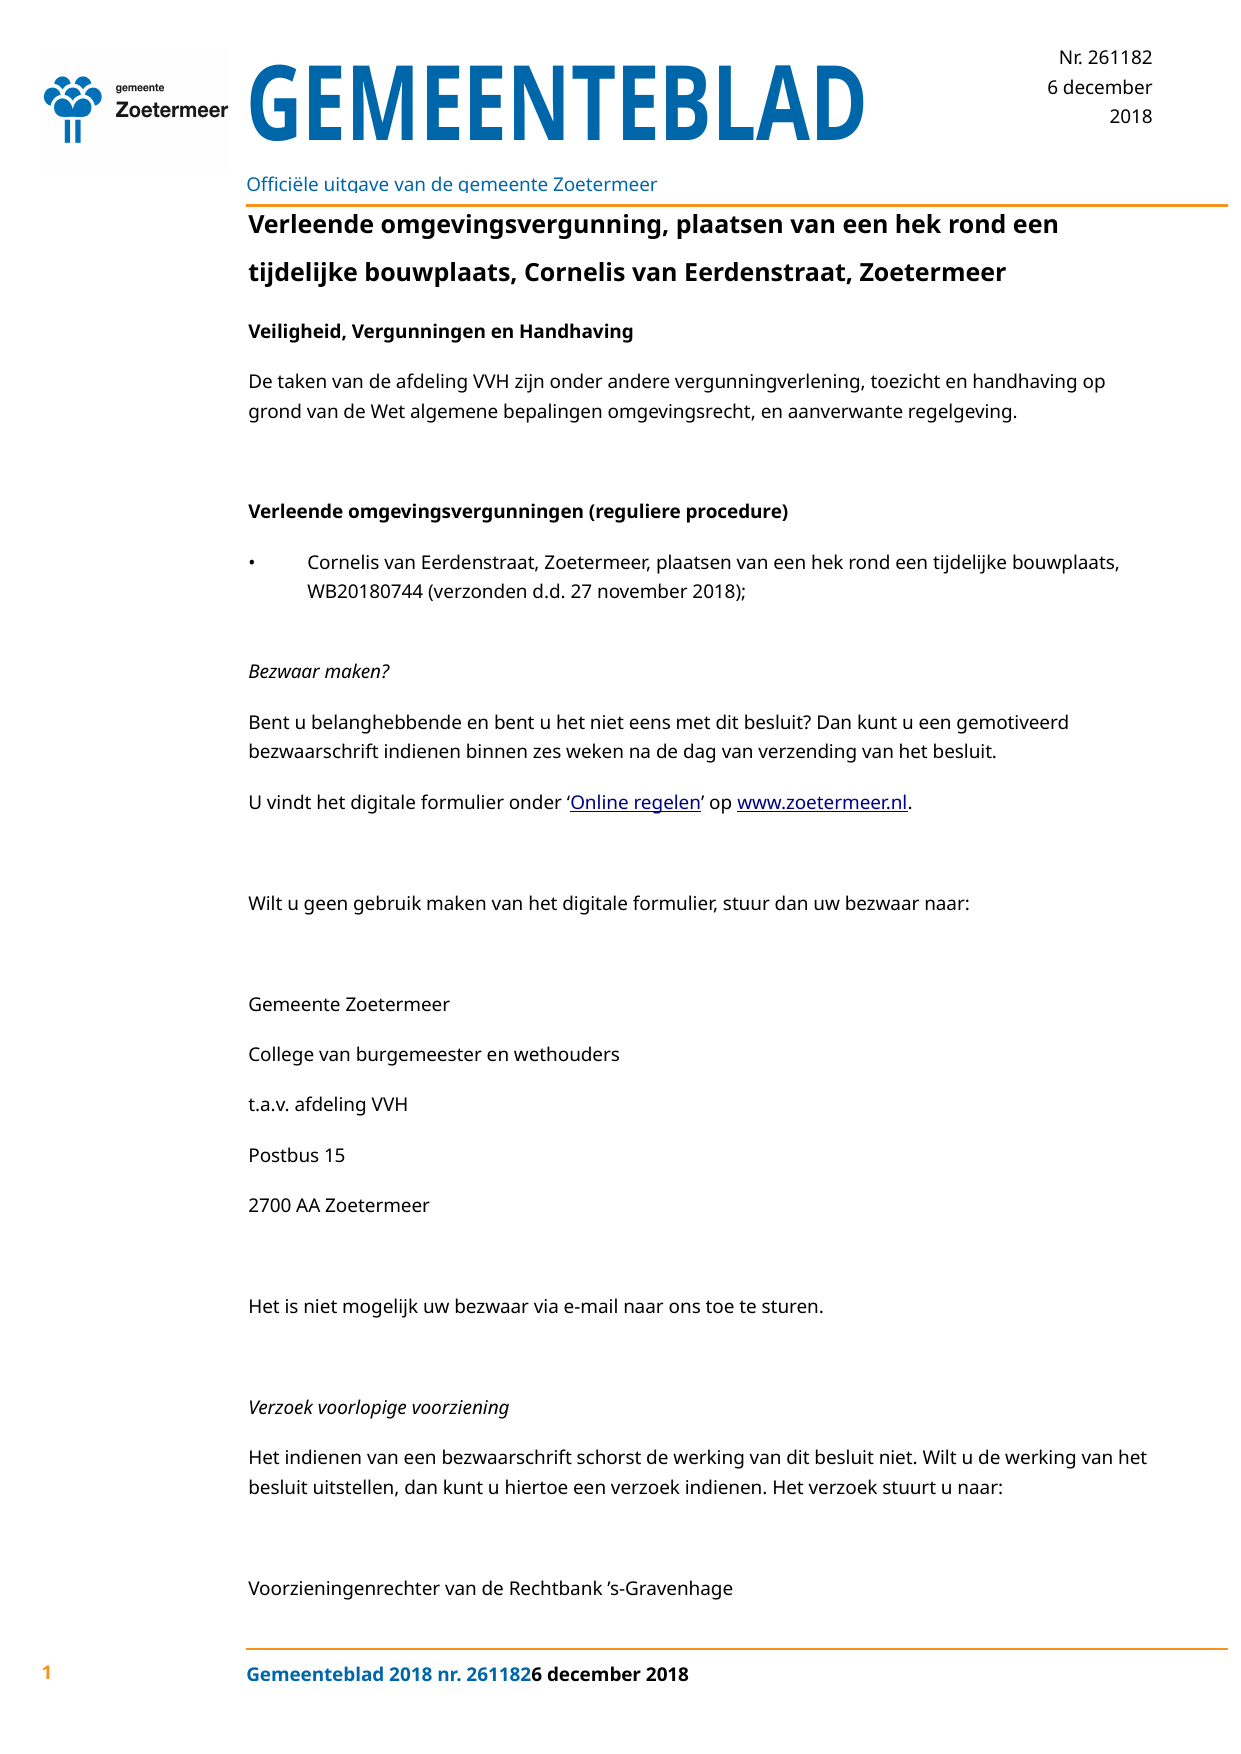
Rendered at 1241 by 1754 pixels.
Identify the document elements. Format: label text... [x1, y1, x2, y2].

text U vindt het digitale formulier onder ‘Online regelen’ op www.zoetermeer.nl. [248, 789, 1152, 815]
text Bezwaar maken? [248, 659, 1152, 684]
text 2700 AA Zoetermeer [248, 1192, 1152, 1218]
text t.a.v. afdeling VVH [248, 1092, 1152, 1117]
text College van burgemeester en wethouders [248, 1041, 1152, 1067]
text Verzoek voorlopige voorziening [248, 1394, 1152, 1420]
text Het indienen van een bezwaarschrift schorst de werking van dit besluit niet. Wilt u de werking van het besluit uitstellen, dan kunt u hiertoe een verzoek indienen. Het verzoek stuurt u naar: [248, 1444, 1152, 1500]
text Verleende omgevingsvergunningen (reguliere procedure) [248, 499, 1152, 524]
text Verleende omgevingsvergunning, plaatsen van een hek rond een tijdelijke bouwplaats, Cornelis van Eerdenstraat, Zoetermeer [248, 207, 1152, 288]
list Cornelis van Eerdenstraat, Zoetermeer, plaatsen van een hek rond een tijdelijke bouwplaats, WB20180744 (verzonden d.d. 27 november 2018); [248, 549, 1152, 604]
text Bent u belanghebbende en bent u het niet eens met dit besluit? Dan kunt u een gemotiveerd bezwaarschrift indienen binnen zes weken na de dag van verzending van het besluit. [248, 709, 1152, 764]
text Wilt u geen gebruik maken van het digitale formulier, stuur dan uw bezwaar naar: [248, 890, 1152, 916]
text Gemeente Zoetermeer [248, 991, 1152, 1017]
text Het is niet mogelijk uw bezwaar via e-mail naar ons toe te sturen. [248, 1293, 1152, 1319]
text De taken van de afdeling VVH zijn onder andere vergunningverlening, toezicht en handhaving op grond van de Wet algemene bepalingen omgevingsrecht, en aanverwante regelgeving. [248, 368, 1152, 424]
text Postbus 15 [248, 1142, 1152, 1168]
picture [41, 47, 231, 172]
text Veiligheid, Vergunningen en Handhaving [248, 318, 1152, 344]
text Voorzieningenrechter van de Rechtbank ’s-Gravenhage [248, 1575, 1152, 1601]
